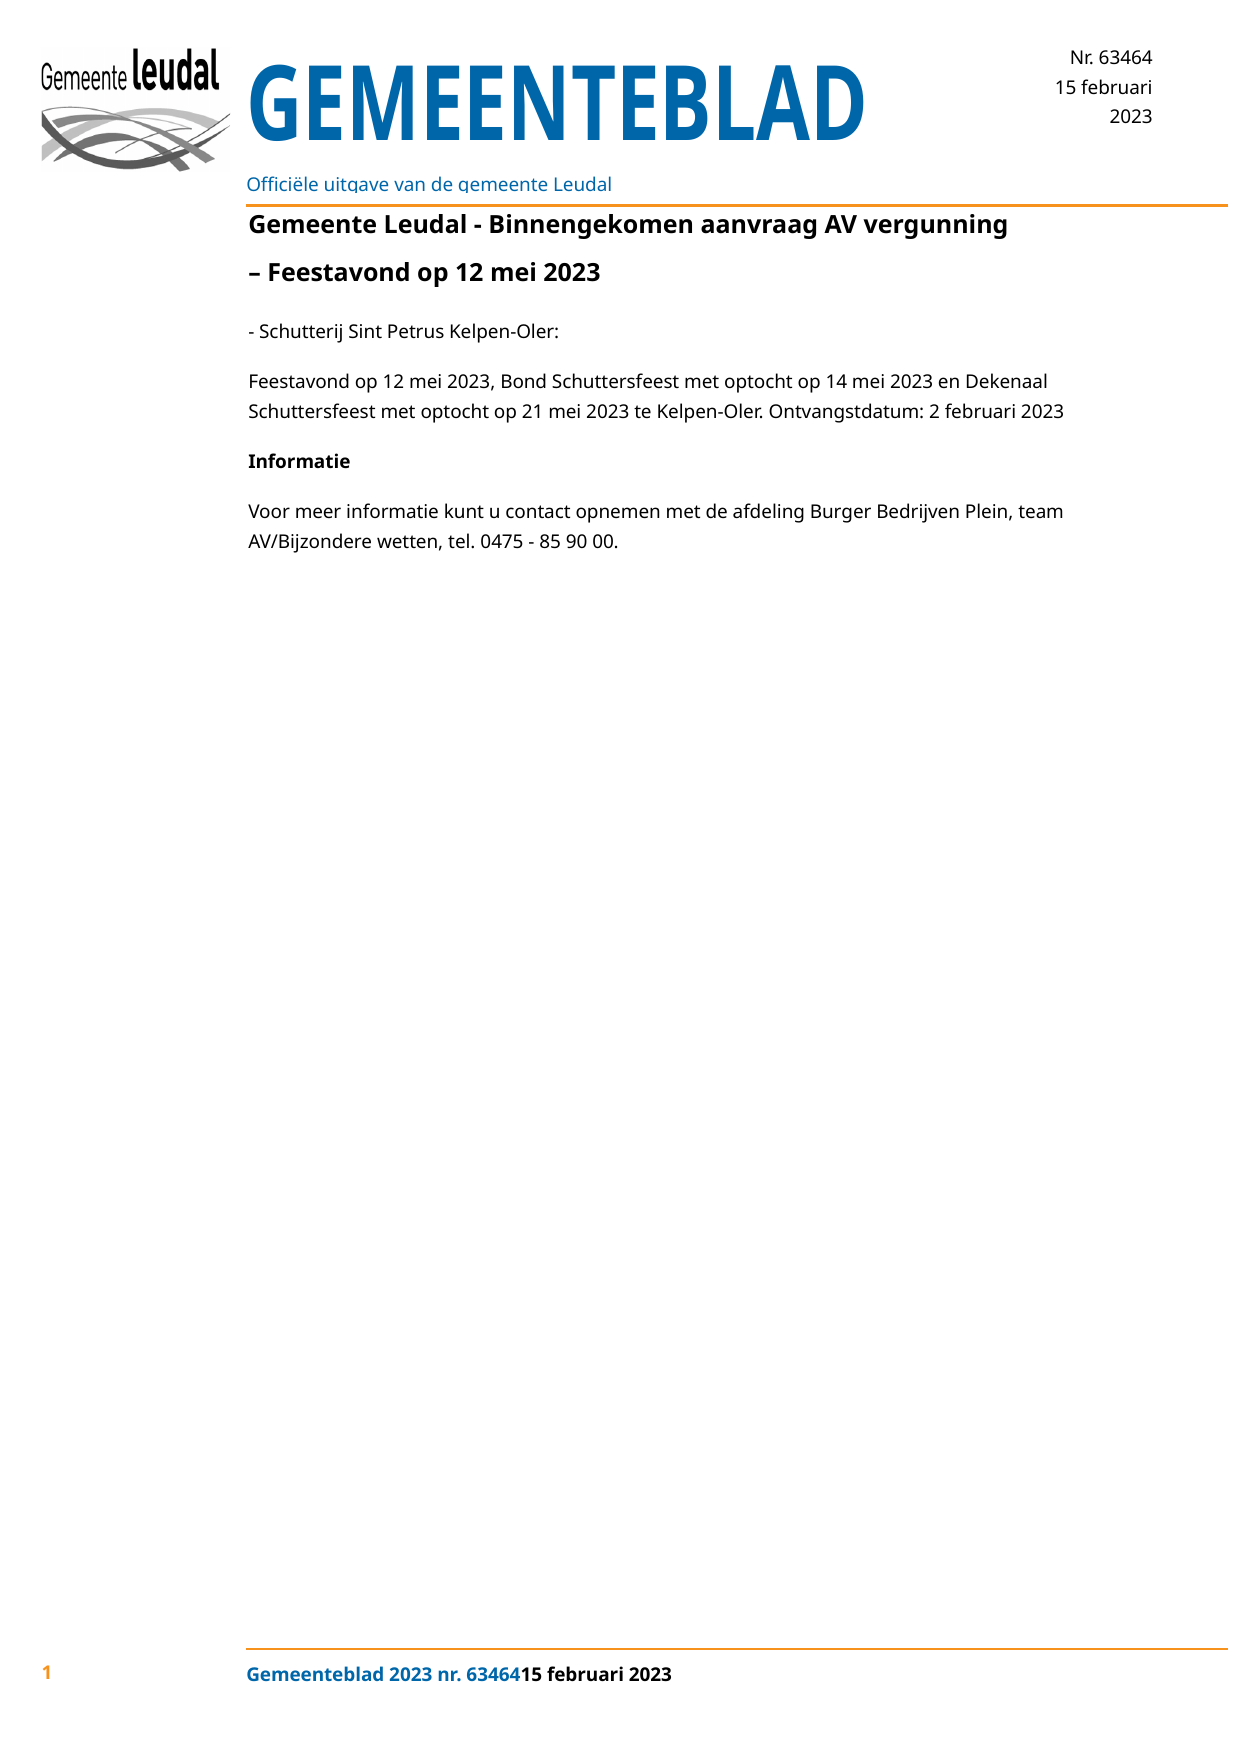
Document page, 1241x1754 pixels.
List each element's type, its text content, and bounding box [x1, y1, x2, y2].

picture [41, 47, 231, 172]
text Feestavond op 12 mei 2023, Bond Schuttersfeest met optocht op 14 mei 2023 en Dekenaal Schuttersfeest met optocht op 21 mei 2023 te Kelpen-Oler. Ontvangstdatum: 2 februari 2023 [248, 368, 1152, 424]
text Voor meer informatie kunt u contact opnemen met de afdeling Burger Bedrijven Plein, team AV/Bijzondere wetten, tel. 0475 - 85 90 00. [248, 499, 1152, 554]
text Gemeente Leudal - Binnengekomen aanvraag AV vergunning – Feestavond op 12 mei 2023 [248, 207, 1152, 288]
text Informatie [248, 448, 1152, 474]
text - Schutterij Sint Petrus Kelpen-Oler: [248, 318, 1152, 344]
